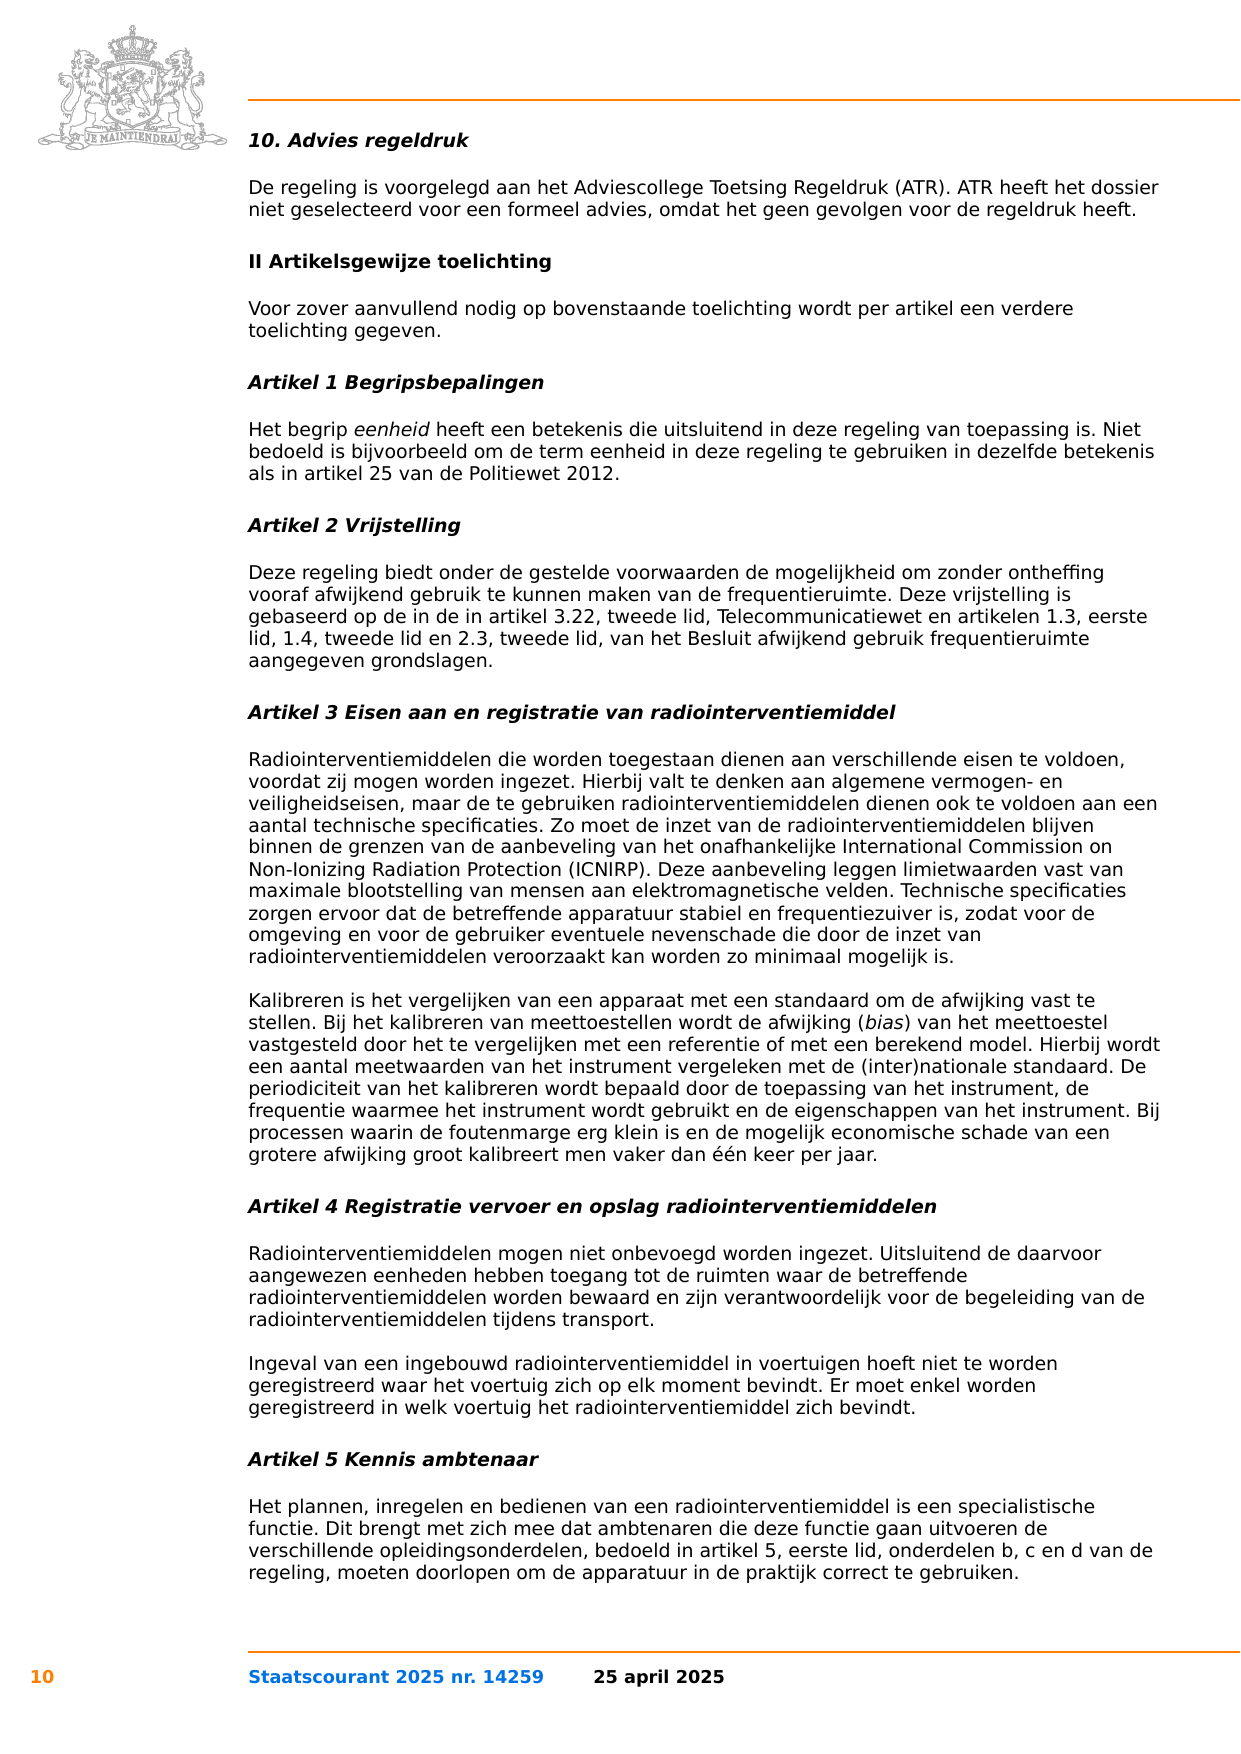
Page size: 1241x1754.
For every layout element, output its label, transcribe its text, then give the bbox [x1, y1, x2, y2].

text Het begrip eenheid heeft een betekenis die uitsluitend in deze regeling van toepassing is. Niet bedoeld is bijvoorbeeld om de term eenheid in deze regeling te gebruiken in dezelfde betekenis als in artikel 25 van de Politiewet 2012. [248, 419, 1163, 485]
subtitle Artikel 4 Registratie vervoer en opslag radiointerventiemiddelen [248, 1196, 1163, 1218]
picture [38, 25, 227, 150]
subtitle II Artikelsgewijze toelichting [248, 251, 1163, 273]
subtitle Artikel 5 Kennis ambtenaar [248, 1449, 1163, 1471]
text Kalibreren is het vergelijken van een apparaat met een standaard om de afwijking vast te stellen. Bij het kalibreren van meettoestellen wordt de afwijking (bias) van het meettoestel vastgesteld door het te vergelijken met een referentie of met een berekend model. Hierbij wordt een aantal meetwaarden van het instrument vergeleken met de (inter)nationale standaard. De periodiciteit van het kalibreren wordt bepaald door de toepassing van het instrument, de frequentie waarmee het instrument wordt gebruikt en de eigenschappen van het instrument. Bij processen waarin de foutenmarge erg klein is en de mogelijk economische schade van een grotere afwijking groot kalibreert men vaker dan één keer per jaar. [248, 990, 1163, 1166]
text Radiointerventiemiddelen mogen niet onbevoegd worden ingezet. Uitsluitend de daarvoor aangewezen eenheden hebben toegang tot de ruimten waar de betreffende radiointerventiemiddelen worden bewaard en zijn verantwoordelijk voor de begeleiding van de radiointerventiemiddelen tijdens transport. [248, 1243, 1163, 1331]
text De regeling is voorgelegd aan het Adviescollege Toetsing Regeldruk (ATR). ATR heeft het dossier niet geselecteerd voor een formeel advies, omdat het geen gevolgen voor de regeldruk heeft. [248, 177, 1163, 221]
text Voor zover aanvullend nodig op bovenstaande toelichting wordt per artikel een verdere toelichting gegeven. [248, 298, 1163, 342]
text Radiointerventiemiddelen die worden toegestaan dienen aan verschillende eisen te voldoen, voordat zij mogen worden ingezet. Hierbij valt te denken aan algemene vermogen- en veiligheidseisen, maar de te gebruiken radiointerventiemiddelen dienen ook te voldoen aan een aantal technische specificaties. Zo moet de inzet van de radiointerventiemiddelen blijven binnen de grenzen van de aanbeveling van het onafhankelijke International Commission on Non-Ionizing Radiation Protection (ICNIRP). Deze aanbeveling leggen limietwaarden vast van maximale blootstelling van mensen aan elektromagnetische velden. Technische specificaties zorgen ervoor dat de betreffende apparatuur stabiel en frequentiezuiver is, zodat voor de omgeving en voor de gebruiker eventuele nevenschade die door de inzet van radiointerventiemiddelen veroorzaakt kan worden zo minimaal mogelijk is. [248, 748, 1163, 968]
subtitle Artikel 3 Eisen aan en registratie van radiointerventiemiddel [248, 702, 1163, 723]
text Deze regeling biedt onder de gestelde voorwaarden de mogelijkheid om zonder ontheffing vooraf afwijkend gebruik te kunnen maken van de frequentieruimte. Deze vrijstelling is gebaseerd op de in de in artikel 3.22, tweede lid, Telecommunicatiewet en artikelen 1.3, eerste lid, 1.4, tweede lid en 2.3, tweede lid, van het Besluit afwijkend gebruik frequentieruimte aangegeven grondslagen. [248, 562, 1163, 672]
subtitle Artikel 1 Begripsbepalingen [248, 372, 1163, 394]
subtitle 10. Advies regeldruk [248, 130, 1163, 152]
text Het plannen, inregelen en bedienen van een radiointerventiemiddel is een specialistische functie. Dit brengt met zich mee dat ambtenaren die deze functie gaan uitvoeren de verschillende opleidingsonderdelen, bedoeld in artikel 5, eerste lid, onderdelen b, c en d van de regeling, moeten doorlopen om de apparatuur in de praktijk correct te gebruiken. [248, 1496, 1163, 1584]
text Ingeval van een ingebouwd radiointerventiemiddel in voertuigen hoeft niet te worden geregistreerd waar het voertuig zich op elk moment bevindt. Er moet enkel worden geregistreerd in welk voertuig het radiointerventiemiddel zich bevindt. [248, 1353, 1163, 1419]
subtitle Artikel 2 Vrijstelling [248, 515, 1163, 537]
